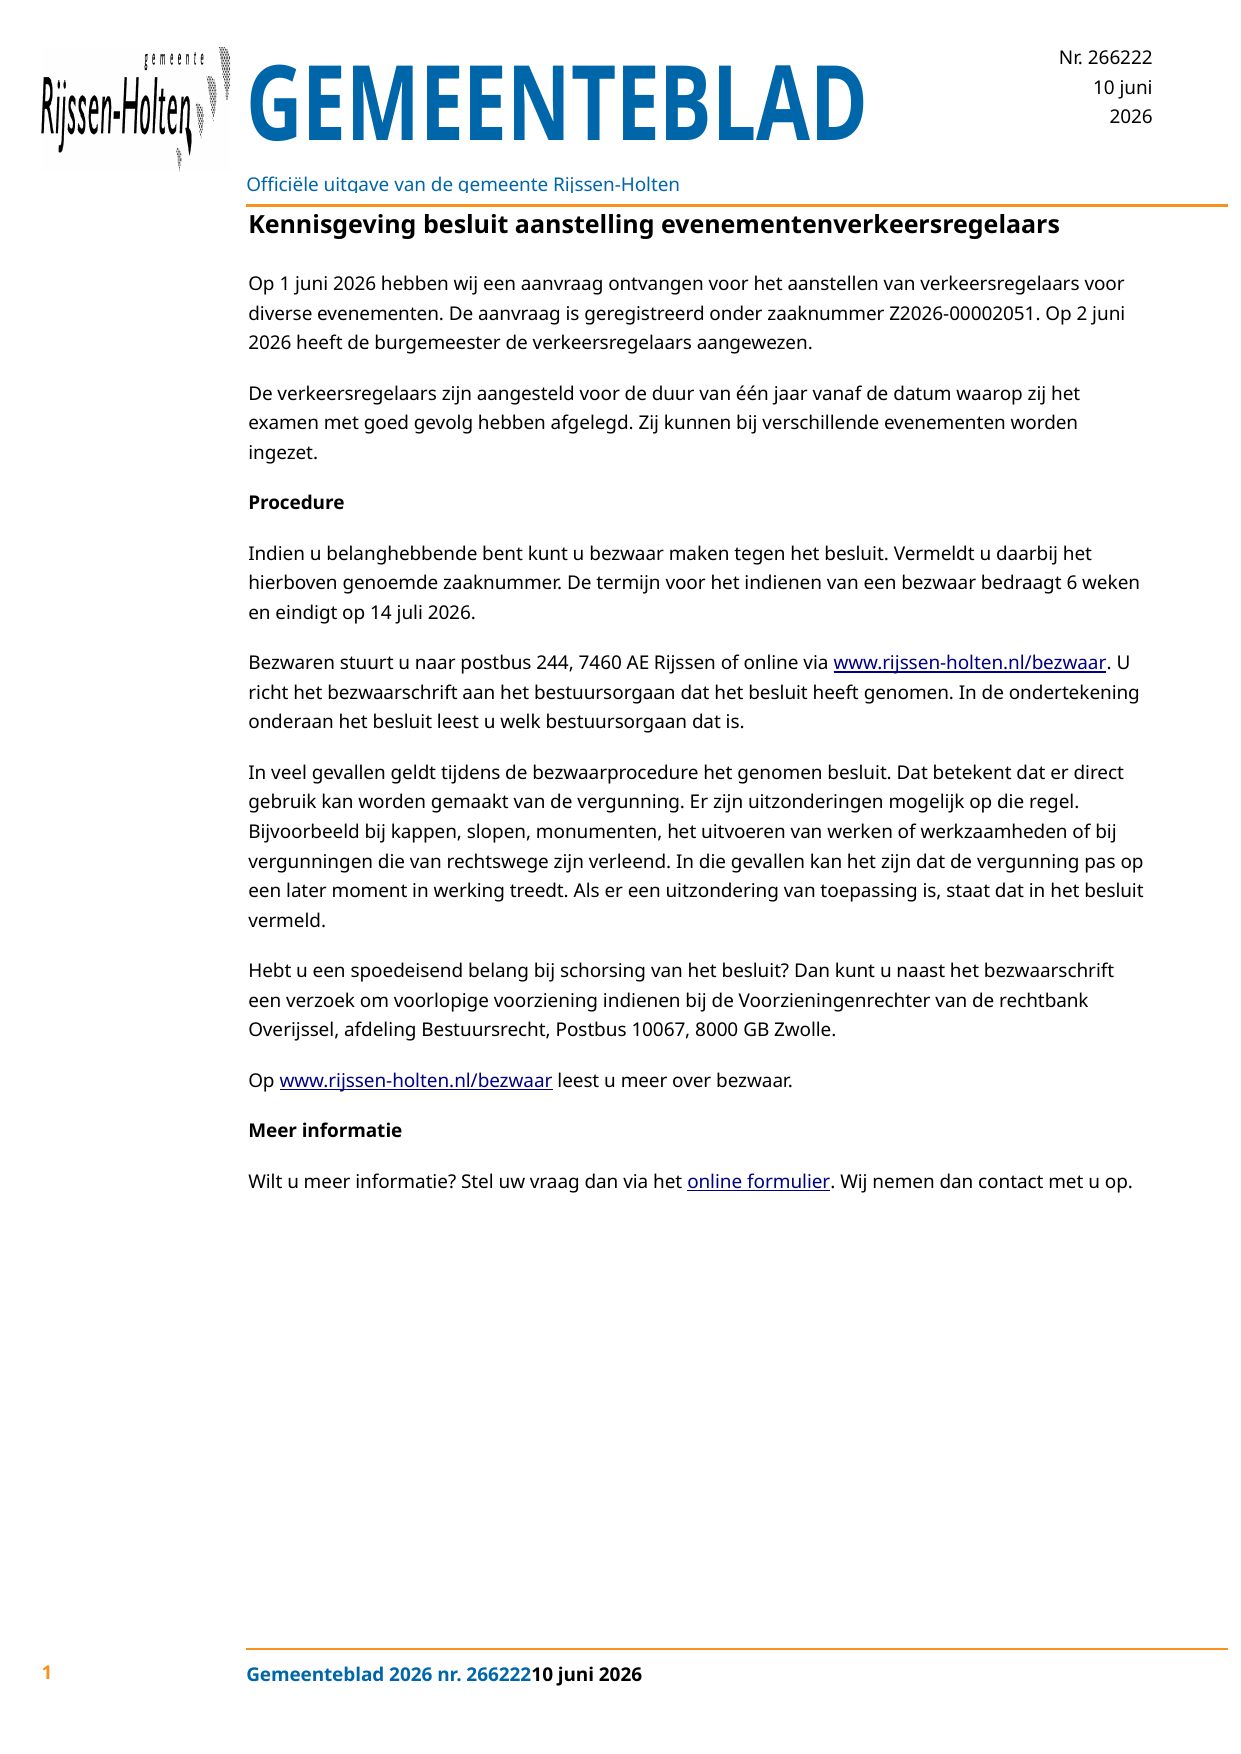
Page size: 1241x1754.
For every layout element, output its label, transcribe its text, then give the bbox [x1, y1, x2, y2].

text Op 1 juni 2026 hebben wij een aanvraag ontvangen voor het aanstellen van verkeersregelaars voor diverse evenementen. De aanvraag is geregistreerd onder zaaknummer Z2026-00002051. Op 2 juni 2026 heeft de burgemeester de verkeersregelaars aangewezen. [248, 270, 1152, 355]
text Bezwaren stuurt u naar postbus 244, 7460 AE Rijssen of online via www.rijssen-holten.nl/bezwaar. U richt het bezwaarschrift aan het bestuursorgaan dat het besluit heeft genomen. In de ondertekening onderaan het besluit leest u welk bestuursorgaan dat is. [248, 649, 1152, 734]
text Op www.rijssen-holten.nl/bezwaar leest u meer over bezwaar. [248, 1067, 1152, 1093]
text Kennisgeving besluit aanstelling evenementenverkeersregelaars [248, 207, 1152, 241]
text Wilt u meer informatie? Stel uw vraag dan via het online formulier. Wij nemen dan contact met u op. [248, 1168, 1152, 1193]
text De verkeersregelaars zijn aangesteld voor de duur van één jaar vanaf de datum waarop zij het examen met goed gevolg hebben afgelegd. Zij kunnen bij verschillende evenementen worden ingezet. [248, 380, 1152, 465]
text Hebt u een spoedeisend belang bij schorsing van het besluit? Dan kunt u naast het bezwaarschrift een verzoek om voorlopige voorziening indienen bij de Voorzieningenrechter van de rechtbank Overijssel, afdeling Bestuursrecht, Postbus 10067, 8000 GB Zwolle. [248, 957, 1152, 1042]
text Meer informatie [248, 1117, 1152, 1143]
text Indien u belanghebbende bent kunt u bezwaar maken tegen het besluit. Vermeldt u daarbij het hierboven genoemde zaaknummer. De termijn voor het indienen van een bezwaar bedraagt 6 weken en eindigt op 14 juli 2026. [248, 540, 1152, 625]
text Procedure [248, 489, 1152, 515]
picture [41, 47, 231, 172]
text In veel gevallen geldt tijdens de bezwaarprocedure het genomen besluit. Dat betekent dat er direct gebruik kan worden gemaakt van de vergunning. Er zijn uitzonderingen mogelijk op die regel. Bijvoorbeeld bij kappen, slopen, monumenten, het uitvoeren van werken of werkzaamheden of bij vergunningen die van rechtswege zijn verleend. In die gevallen kan het zijn dat de vergunning pas op een later moment in werking treedt. Als er een uitzondering van toepassing is, staat dat in het besluit vermeld. [248, 759, 1152, 933]
